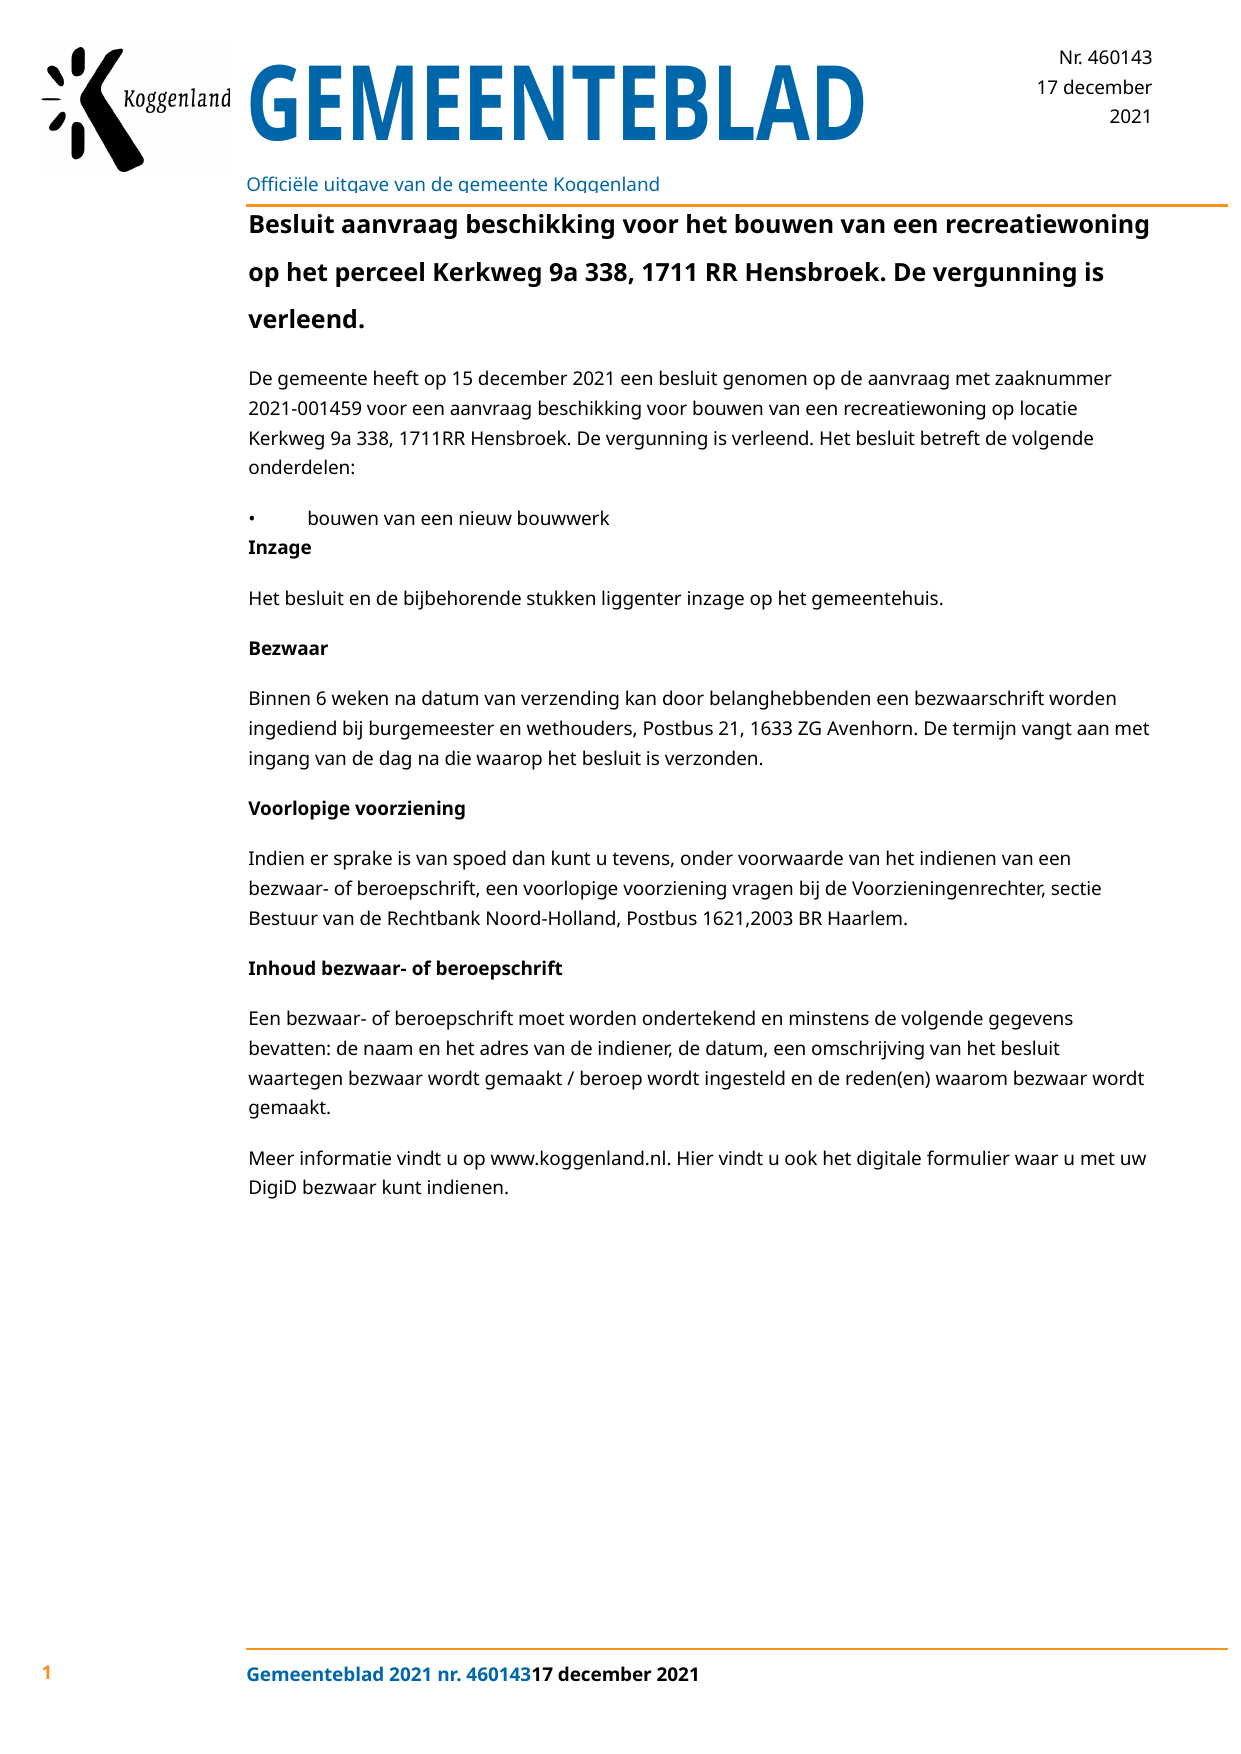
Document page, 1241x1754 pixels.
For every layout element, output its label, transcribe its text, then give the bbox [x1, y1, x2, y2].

text Voorlopige voorziening [248, 795, 1152, 821]
text Inhoud bezwaar- of beroepschrift [248, 955, 1152, 981]
text Indien er sprake is van spoed dan kunt u tevens, onder voorwaarde van het indienen van een bezwaar- of beroepschrift, een voorlopige voorziening vragen bij de Voorzieningenrechter, sectie Bestuur van de Rechtbank Noord-Holland, Postbus 1621,2003 BR Haarlem. [248, 846, 1152, 930]
text Een bezwaar- of beroepschrift moet worden ondertekend en minstens de volgende gegevens bevatten: de naam en het adres van de indiener, de datum, een omschrijving van het besluit waartegen bezwaar wordt gemaakt / beroep wordt ingesteld en de reden(en) waarom bezwaar wordt gemaakt. [248, 1006, 1152, 1120]
text Meer informatie vindt u op www.koggenland.nl. Hier vindt u ook het digitale formulier waar u met uw DigiD bezwaar kunt indienen. [248, 1145, 1152, 1200]
text De gemeente heeft op 15 december 2021 een besluit genomen op de aanvraag met zaaknummer 2021-001459 voor een aanvraag beschikking voor bouwen van een recreatiewoning op locatie Kerkweg 9a 338, 1711RR Hensbroek. De vergunning is verleend. Het besluit betreft de volgende onderdelen: [248, 366, 1152, 480]
text Binnen 6 weken na datum van verzending kan door belanghebbenden een bezwaarschrift worden ingediend bij burgemeester en wethouders, Postbus 21, 1633 ZG Avenhorn. De termijn vangt aan met ingang van de dag na die waarop het besluit is verzonden. [248, 686, 1152, 770]
text Inzage [248, 534, 1152, 560]
text Besluit aanvraag beschikking voor het bouwen van een recreatiewoning op het perceel Kerkweg 9a 338, 1711 RR Hensbroek. De vergunning is verleend. [248, 207, 1152, 336]
picture [41, 47, 231, 172]
list bouwen van een nieuw bouwwerk [248, 505, 1152, 530]
text Bezwaar [248, 635, 1152, 661]
text Het besluit en de bijbehorende stukken liggenter inzage op het gemeentehuis. [248, 585, 1152, 610]
